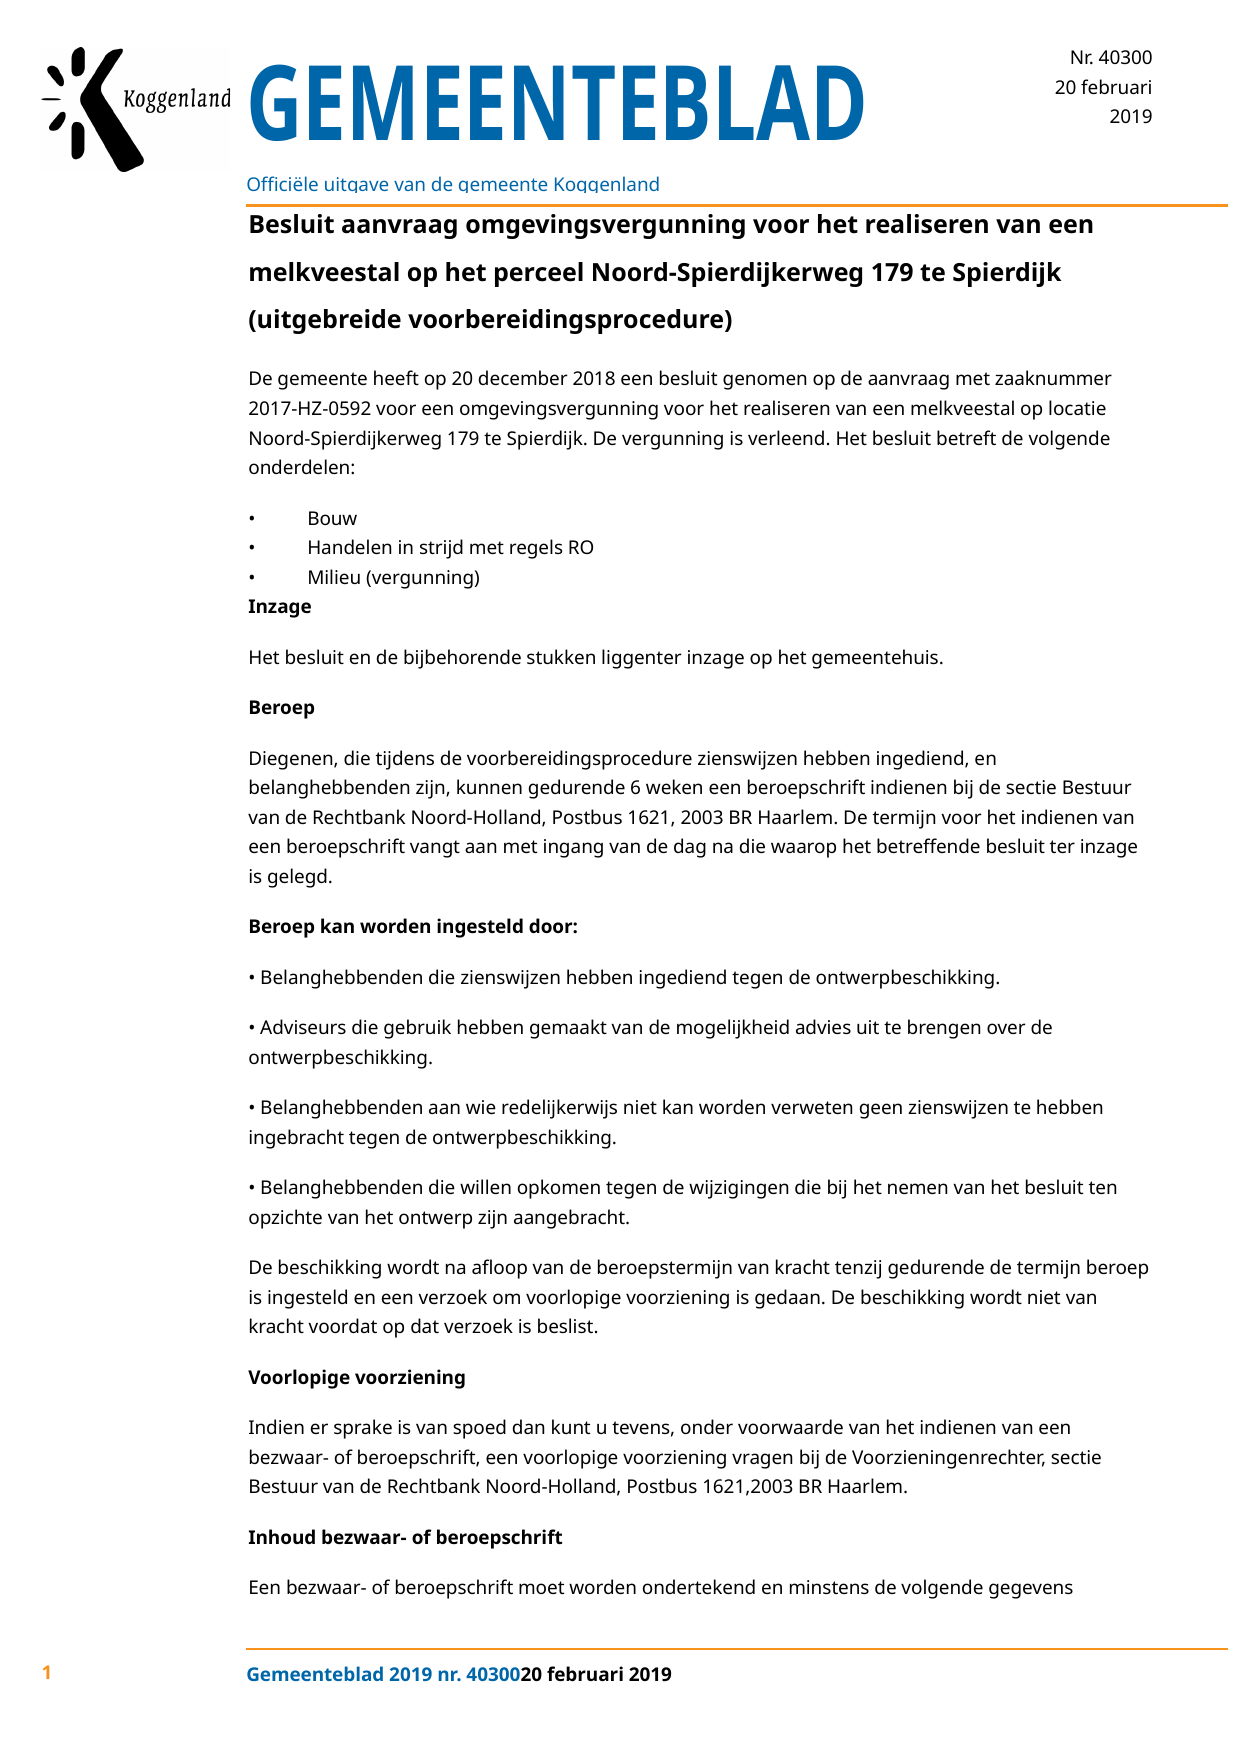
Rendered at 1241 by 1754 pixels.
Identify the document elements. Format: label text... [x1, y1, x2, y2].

text De beschikking wordt na afloop van de beroepstermijn van kracht tenzij gedurende de termijn beroep is ingesteld en een verzoek om voorlopige voorziening is gedaan. De beschikking wordt niet van kracht voordat op dat verzoek is beslist. [248, 1254, 1152, 1339]
text • Belanghebbenden die zienswijzen hebben ingediend tegen de ontwerpbeschikking. [248, 964, 1152, 989]
text Inzage [248, 593, 1152, 619]
text Beroep [248, 694, 1152, 720]
text Indien er sprake is van spoed dan kunt u tevens, onder voorwaarde van het indienen van een bezwaar- of beroepschrift, een voorlopige voorziening vragen bij de Voorzieningenrechter, sectie Bestuur van de Rechtbank Noord-Holland, Postbus 1621,2003 BR Haarlem. [248, 1414, 1152, 1499]
text Een bezwaar- of beroepschrift moet worden ondertekend en minstens de volgende gegevens [248, 1574, 1152, 1600]
list Bouw [248, 505, 1152, 530]
text Diegenen, die tijdens de voorbereidingsprocedure zienswijzen hebben ingediend, en belanghebbenden zijn, kunnen gedurende 6 weken een beroepschrift indienen bij de sectie Bestuur van de Rechtbank Noord-Holland, Postbus 1621, 2003 BR Haarlem. De termijn voor het indienen van een beroepschrift vangt aan met ingang van de dag na die waarop het betreffende besluit ter inzage is gelegd. [248, 745, 1152, 889]
text Besluit aanvraag omgevingsvergunning voor het realiseren van een melkveestal op het perceel Noord-Spierdijkerweg 179 te Spierdijk (uitgebreide voorbereidingsprocedure) [248, 207, 1152, 336]
text Beroep kan worden ingesteld door: [248, 913, 1152, 939]
list Milieu (vergunning) [248, 564, 1152, 589]
text Voorlopige voorziening [248, 1364, 1152, 1389]
text De gemeente heeft op 20 december 2018 een besluit genomen op de aanvraag met zaaknummer 2017-HZ-0592 voor een omgevingsvergunning voor het realiseren van een melkveestal op locatie Noord-Spierdijkerweg 179 te Spierdijk. De vergunning is verleend. Het besluit betreft de volgende onderdelen: [248, 366, 1152, 480]
text • Belanghebbenden aan wie redelijkerwijs niet kan worden verweten geen zienswijzen te hebben ingebracht tegen de ontwerpbeschikking. [248, 1094, 1152, 1149]
picture [41, 47, 231, 172]
text • Belanghebbenden die willen opkomen tegen de wijzigingen die bij het nemen van het besluit ten opzichte van het ontwerp zijn aangebracht. [248, 1174, 1152, 1229]
text • Adviseurs die gebruik hebben gemaakt van de mogelijkheid advies uit te brengen over de ontwerpbeschikking. [248, 1014, 1152, 1069]
list Handelen in strijd met regels RO [248, 534, 1152, 560]
text Het besluit en de bijbehorende stukken liggenter inzage op het gemeentehuis. [248, 644, 1152, 669]
text Inhoud bezwaar- of beroepschrift [248, 1524, 1152, 1549]
